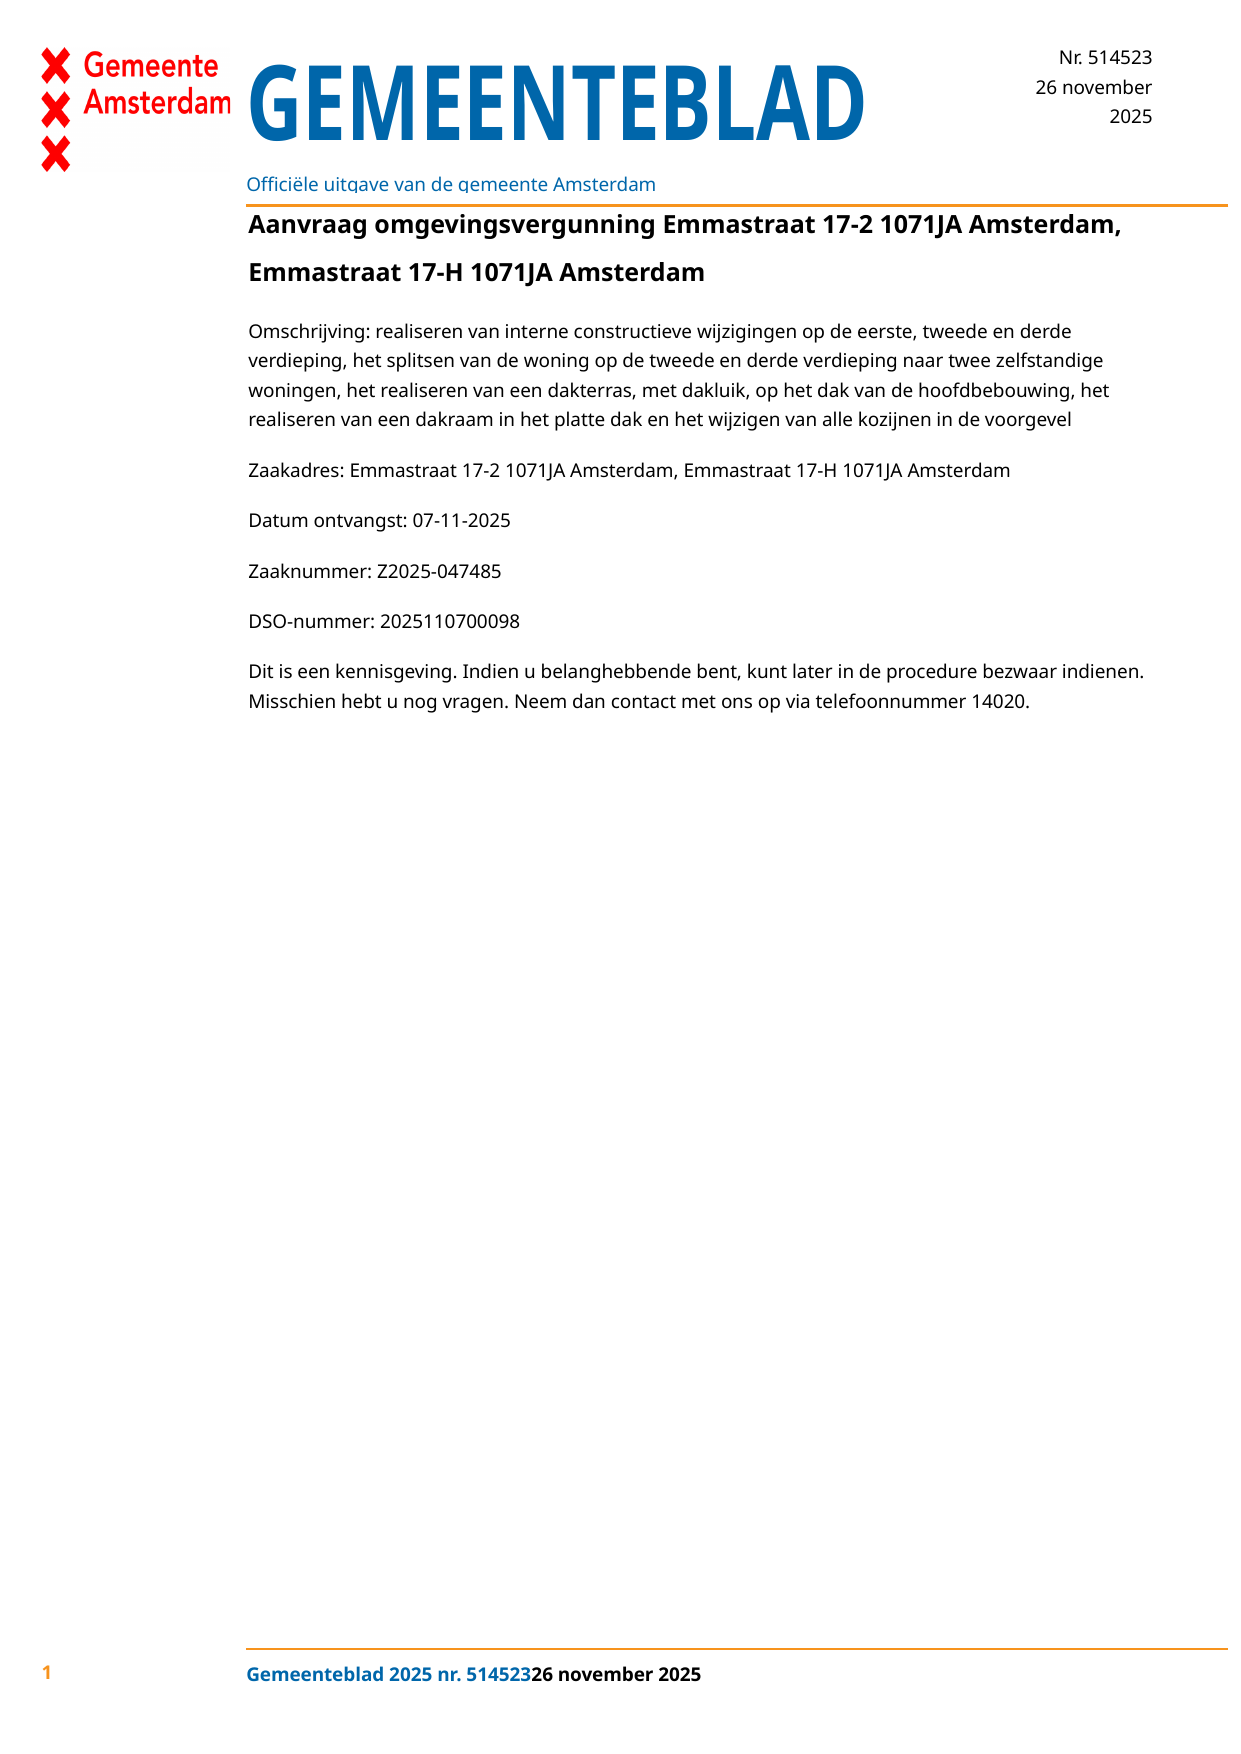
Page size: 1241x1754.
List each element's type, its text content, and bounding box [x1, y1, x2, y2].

text DSO-nummer: 2025110700098 [248, 608, 1152, 634]
text Zaaknummer: Z2025-047485 [248, 558, 1152, 584]
picture [41, 47, 231, 172]
text Zaakadres: Emmastraat 17-2 1071JA Amsterdam, Emmastraat 17-H 1071JA Amsterdam [248, 457, 1152, 483]
text Datum ontvangst: 07-11-2025 [248, 507, 1152, 533]
text Omschrijving: realiseren van interne constructieve wijzigingen op de eerste, tweede en derde verdieping, het splitsen van de woning op de tweede en derde verdieping naar twee zelfstandige woningen, het realiseren van een dakterras, met dakluik, op het dak van de hoofdbebouwing, het realiseren van een dakraam in het platte dak en het wijzigen van alle kozijnen in de voorgevel [248, 318, 1152, 432]
text Dit is een kennisgeving. Indien u belanghebbende bent, kunt later in de procedure bezwaar indienen. Misschien hebt u nog vragen. Neem dan contact met ons op via telefoonnummer 14020. [248, 659, 1152, 714]
text Aanvraag omgevingsvergunning Emmastraat 17-2 1071JA Amsterdam, Emmastraat 17-H 1071JA Amsterdam [248, 207, 1152, 288]
